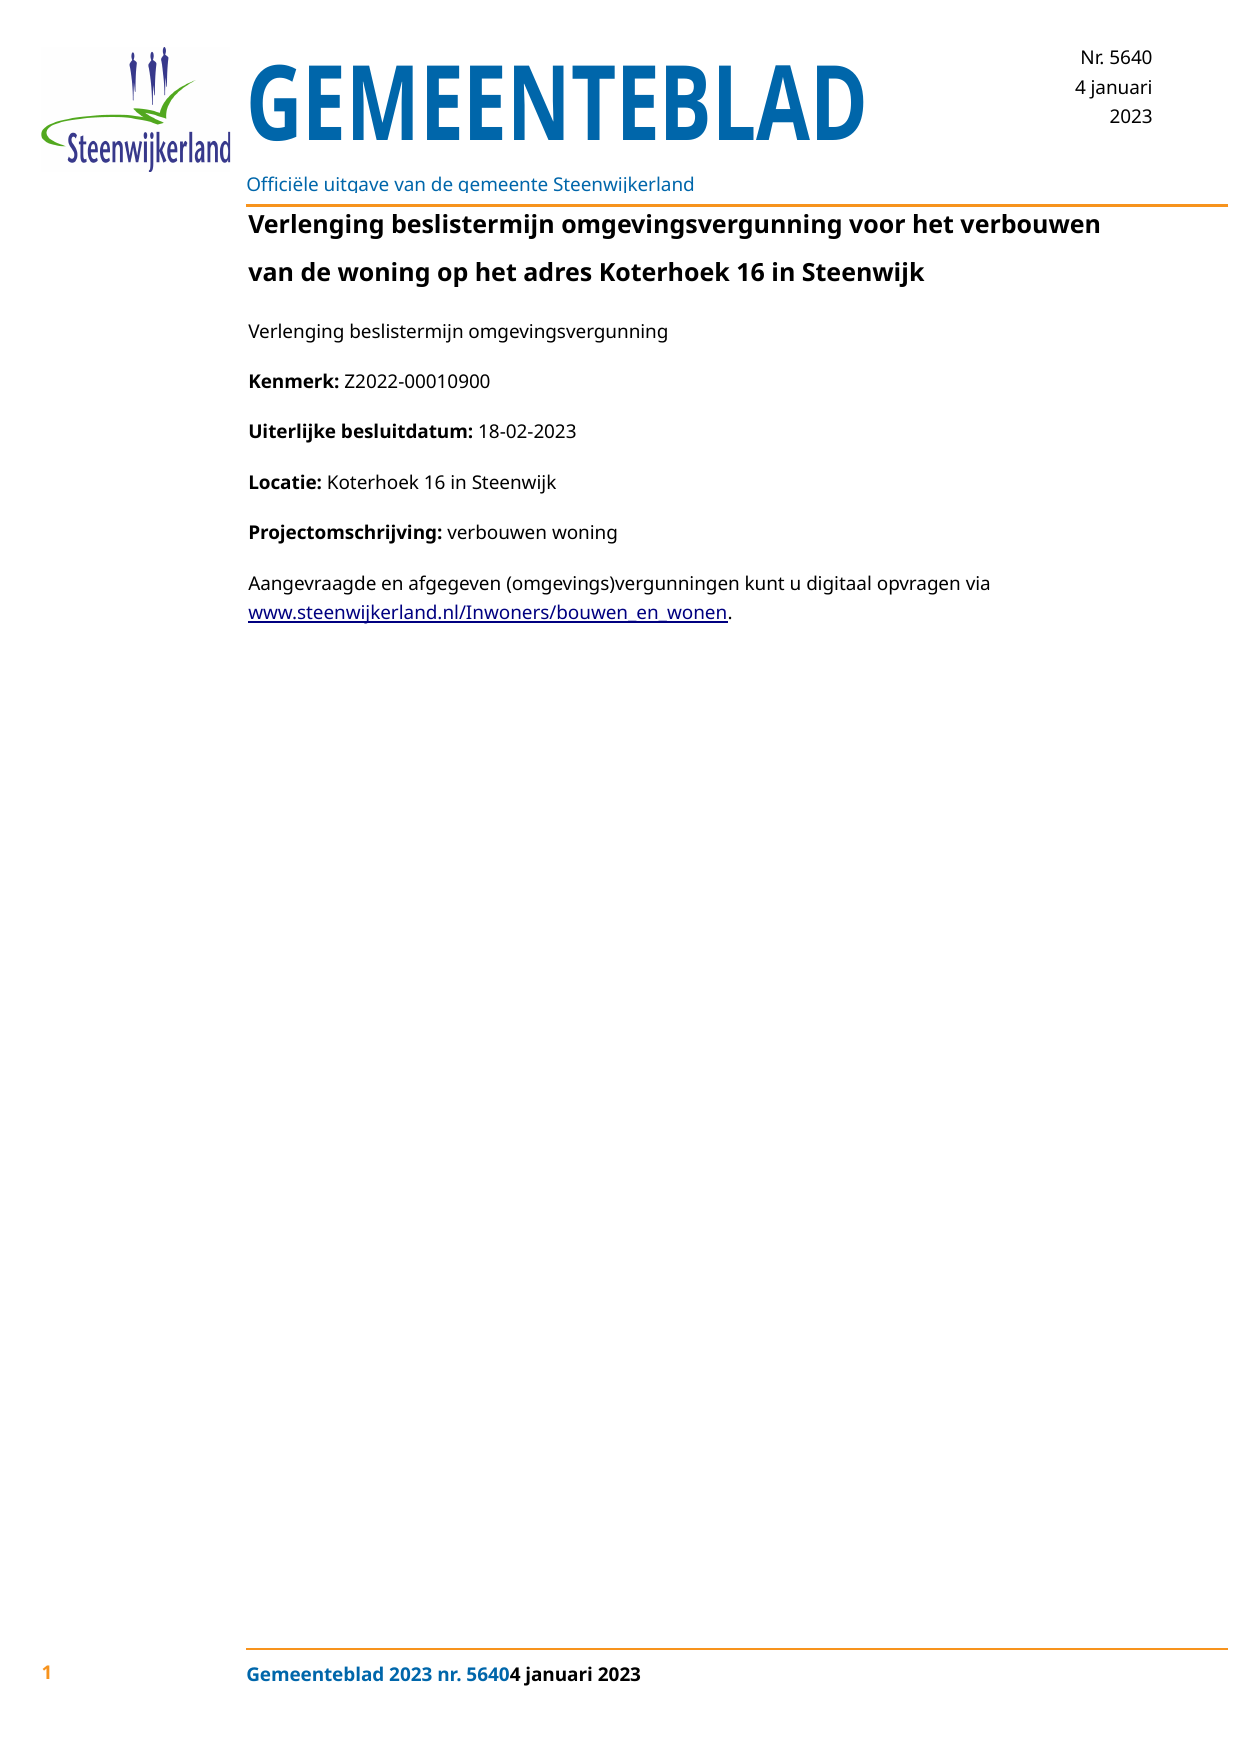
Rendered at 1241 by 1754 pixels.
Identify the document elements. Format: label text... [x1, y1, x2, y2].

text Kenmerk: Z2022-00010900 [248, 368, 1152, 394]
text Aangevraagde en afgegeven (omgevings)vergunningen kunt u digitaal opvragen via www.steenwijkerland.nl/Inwoners/bouwen_en_wonen. [248, 570, 1152, 625]
text Verlenging beslistermijn omgevingsvergunning voor het verbouwen van de woning op het adres Koterhoek 16 in Steenwijk [248, 207, 1152, 288]
text Projectomschrijving: verbouwen woning [248, 519, 1152, 545]
text Verlenging beslistermijn omgevingsvergunning [248, 318, 1152, 344]
text Uiterlijke besluitdatum: 18-02-2023 [248, 419, 1152, 444]
text Locatie: Koterhoek 16 in Steenwijk [248, 469, 1152, 495]
picture [41, 47, 231, 172]
